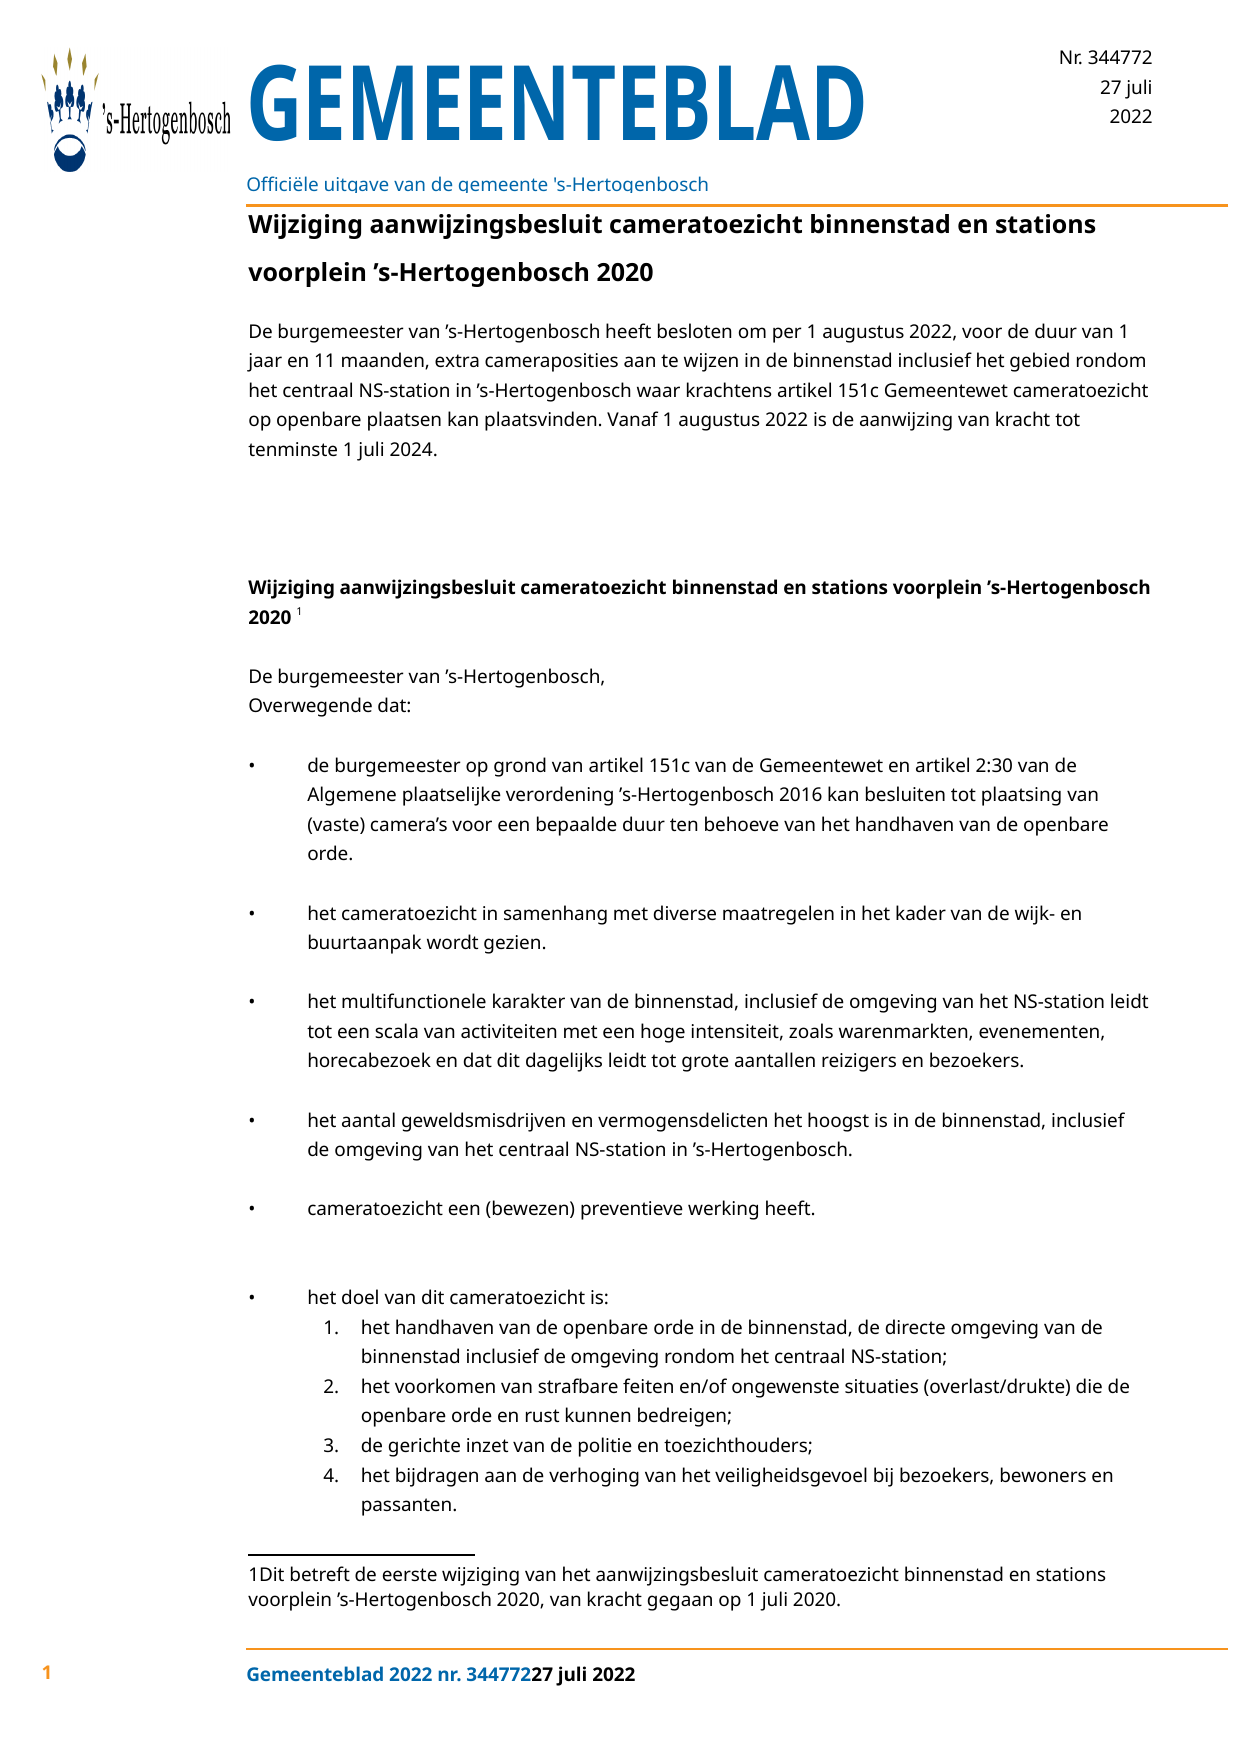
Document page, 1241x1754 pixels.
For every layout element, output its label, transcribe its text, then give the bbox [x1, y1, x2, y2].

list de burgemeester op grond van artikel 151c van de Gemeentewet en artikel 2:30 van de Algemene plaatselijke verordening ’s-Hertogenbosch 2016 kan besluiten tot plaatsing van (vaste) camera’s voor een bepaalde duur ten behoeve van het handhaven van de openbare orde. [248, 752, 1152, 866]
list het multifunctionele karakter van de binnenstad, inclusief de omgeving van het NS-station leidt tot een scala van activiteiten met een hoge intensiteit, zoals warenmarkten, evenementen, horecabezoek en dat dit dagelijks leidt tot grote aantallen reizigers en bezoekers. [248, 988, 1152, 1073]
picture [41, 47, 231, 172]
list de gerichte inzet van de politie en toezichthouders; [323, 1432, 1152, 1458]
list het cameratoezicht in samenhang met diverse maatregelen in het kader van de wijk- en buurtaanpak wordt gezien. [248, 900, 1152, 955]
text Wijziging aanwijzingsbesluit cameratoezicht binnenstad en stations voorplein ’s-Hertogenbosch 2020 [248, 574, 1152, 629]
list het handhaven van de openbare orde in de binnenstad, de directe omgeving van de binnenstad inclusief de omgeving rondom het centraal NS-station; [323, 1314, 1152, 1369]
list het aantal geweldsmisdrijven en vermogensdelicten het hoogst is in de binnenstad, inclusief de omgeving van het centraal NS-station in ’s-Hertogenbosch. [248, 1107, 1152, 1162]
text Dit betreft de eerste wijziging van het aanwijzingsbesluit cameratoezicht binnenstad en stations voorplein ’s-Hertogenbosch 2020, van kracht gegaan op 1 juli 2020. [248, 1561, 1152, 1612]
text De burgemeester van ’s-Hertogenbosch, [248, 663, 1152, 689]
text Wijziging aanwijzingsbesluit cameratoezicht binnenstad en stations voorplein ’s-Hertogenbosch 2020 [248, 207, 1152, 288]
list het bijdragen aan de verhoging van het veiligheidsgevoel bij bezoekers, bewoners en passanten. [323, 1462, 1152, 1517]
list cameratoezicht een (bewezen) preventieve werking heeft. [248, 1196, 1152, 1221]
list het voorkomen van strafbare feiten en/of ongewenste situaties (overlast/drukte) die de openbare orde en rust kunnen bedreigen; [323, 1373, 1152, 1428]
list het doel van dit cameratoezicht is: [248, 1284, 1152, 1310]
text Overwegende dat: [248, 693, 1152, 718]
text De burgemeester van ’s-Hertogenbosch heeft besloten om per 1 augustus 2022, voor de duur van 1 jaar en 11 maanden, extra cameraposities aan te wijzen in de binnenstad inclusief het gebied rondom het centraal NS-station in ’s-Hertogenbosch waar krachtens artikel 151c Gemeentewet cameratoezicht op openbare plaatsen kan plaatsvinden. Vanaf 1 augustus 2022 is de aanwijzing van kracht tot tenminste 1 juli 2024. [248, 318, 1152, 462]
